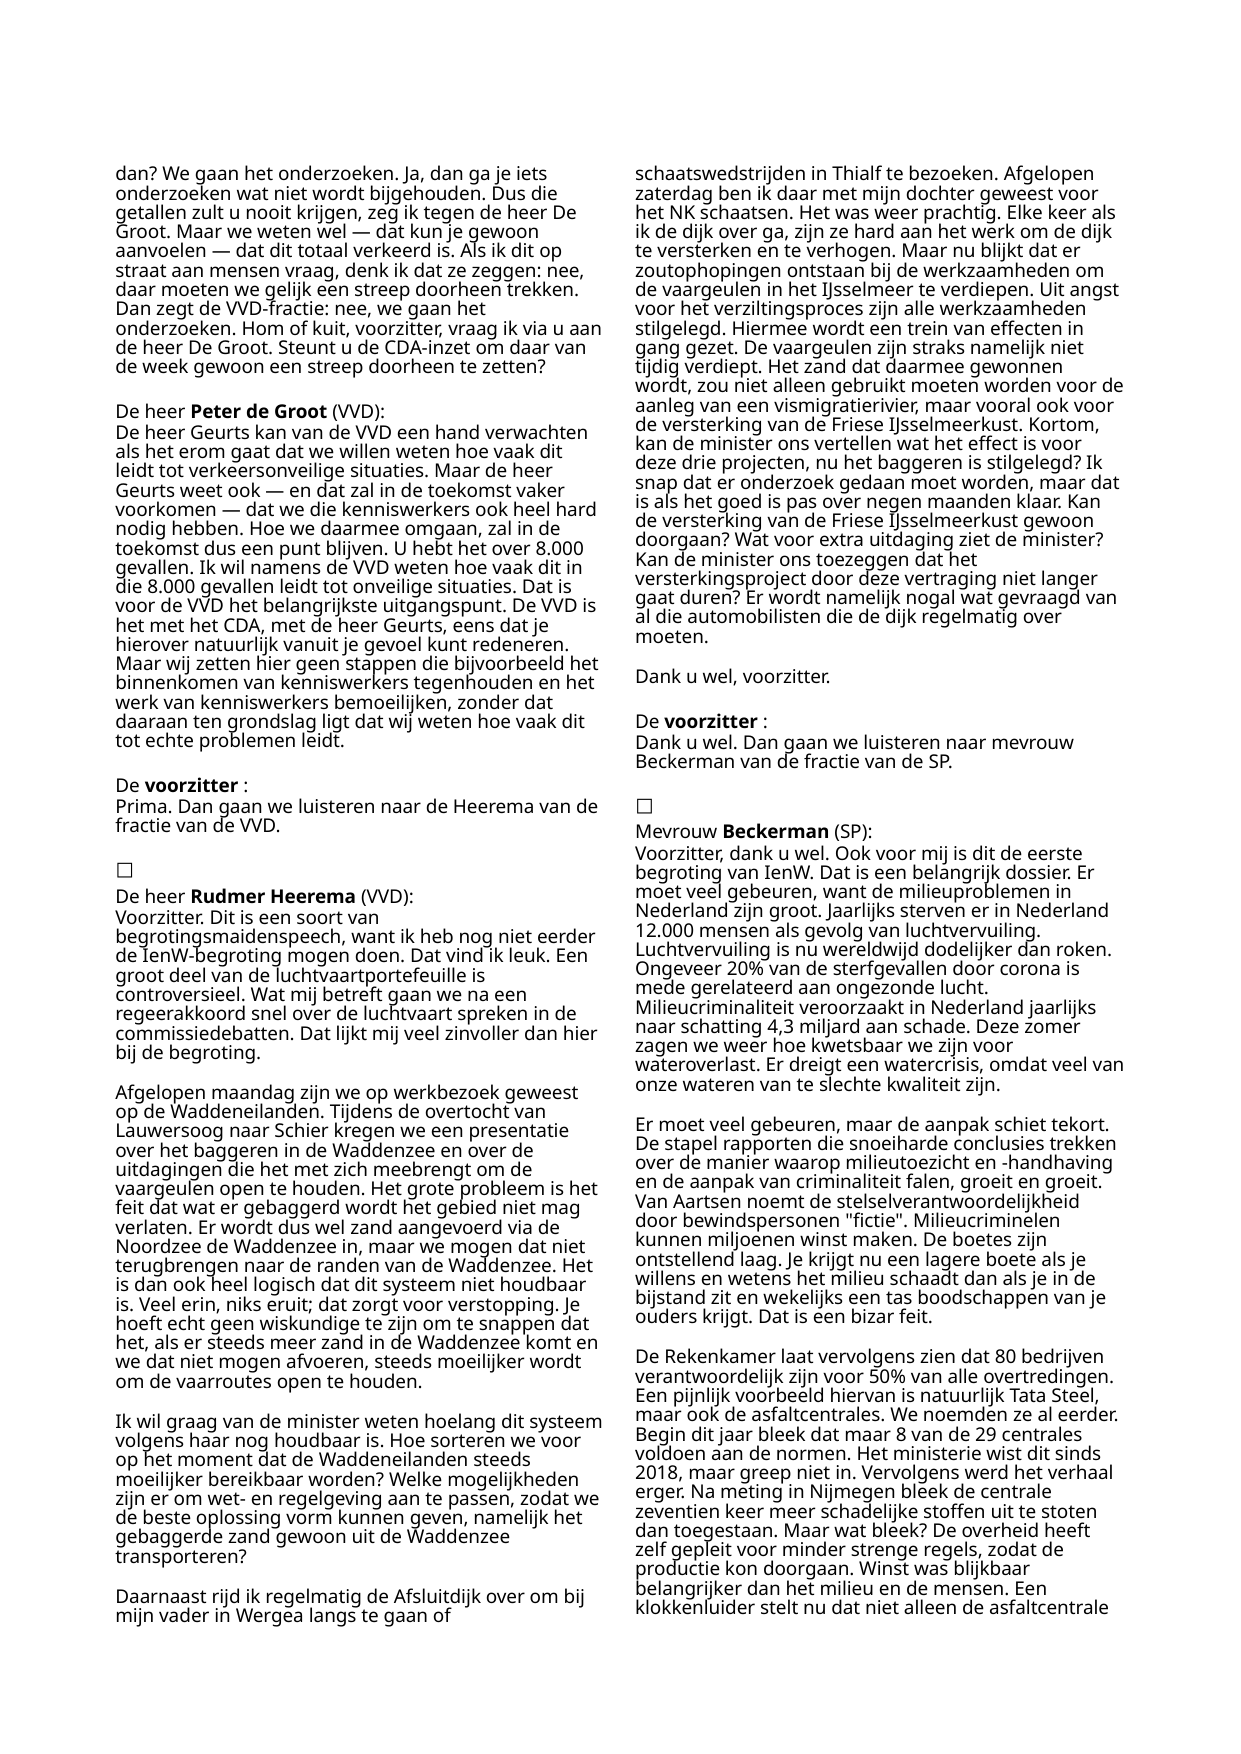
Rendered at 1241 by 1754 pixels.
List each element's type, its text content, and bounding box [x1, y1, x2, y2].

text Voorzitter, dank u wel. Ook voor mij is dit de eerste begroting van IenW. Dat is een belangrijk dossier. Er moet veel gebeuren, want de milieuproblemen in Nederland zijn groot. Jaarlijks sterven er in Nederland 12.000 mensen als gevolg van luchtvervuiling. Luchtvervuiling is nu wereldwijd dodelijker dan roken. Ongeveer 20% van de sterfgevallen door corona is mede gerelateerd aan ongezonde lucht. Milieucriminaliteit veroorzaakt in Nederland jaarlijks naar schatting 4,3 miljard aan schade. Deze zomer zagen we weer hoe kwetsbaar we zijn voor wateroverlast. Er dreigt een watercrisis, omdat veel van onze wateren van te slechte kwaliteit zijn. [635, 844, 1125, 1095]
text Mevrouw Beckerman (SP): [635, 819, 1125, 844]
text ⬜ [115, 857, 605, 883]
text ⬜ [635, 793, 1125, 819]
text Daarnaast rijd ik regelmatig de Afsluitdijk over om bij mijn vader in Wergea langs te gaan of [115, 1588, 605, 1626]
text schaatswedstrijden in Thialf te bezoeken. Afgelopen zaterdag ben ik daar met mijn dochter geweest voor het NK schaatsen. Het was weer prachtig. Elke keer als ik de dijk over ga, zijn ze hard aan het werk om de dijk te versterken en te verhogen. Maar nu blijkt dat er zoutophopingen ontstaan bij de werkzaamheden om de vaargeulen in het IJsselmeer te verdiepen. Uit angst voor het verziltingsproces zijn alle werkzaamheden stilgelegd. Hiermee wordt een trein van effecten in gang gezet. De vaargeulen zijn straks namelijk niet tijdig verdiept. Het zand dat daarmee gewonnen wordt, zou niet alleen gebruikt moeten worden voor de aanleg van een vismigratierivier, maar vooral ook voor de versterking van de Friese IJsselmeerkust. Kortom, kan de minister ons vertellen wat het effect is voor deze drie projecten, nu het baggeren is stilgelegd? Ik snap dat er onderzoek gedaan moet worden, maar dat is als het goed is pas over negen maanden klaar. Kan de versterking van de Friese IJsselmeerkust gewoon doorgaan? Wat voor extra uitdaging ziet de minister? Kan de minister ons toezeggen dat het versterkingsproject door deze vertraging niet langer gaat duren? Er wordt namelijk nogal wat gevraagd van al die automobilisten die de dijk regelmatig over moeten. [635, 165, 1125, 647]
text De Rekenkamer laat vervolgens zien dat 80 bedrijven verantwoordelijk zijn voor 50% van alle overtredingen. Een pijnlijk voorbeeld hiervan is natuurlijk Tata Steel, maar ook de asfaltcentrales. We noemden ze al eerder. Begin dit jaar bleek dat maar 8 van de 29 centrales voldoen aan de normen. Het ministerie wist dit sinds 2018, maar greep niet in. Vervolgens werd het verhaal erger. Na meting in Nijmegen bleek de centrale zeventien keer meer schadelijke stoffen uit te stoten dan toegestaan. Maar wat bleek? De overheid heeft zelf gepleit voor minder strenge regels, zodat de productie kon doorgaan. Winst was blijkbaar belangrijker dan het milieu en de mensen. Een klokkenluider stelt nu dat niet alleen de asfaltcentrale [635, 1348, 1125, 1618]
text Voorzitter. Dit is een soort van begrotingsmaidenspeech, want ik heb nog niet eerder de IenW-begroting mogen doen. Dat vind ik leuk. Een groot deel van de luchtvaartportefeuille is controversieel. Wat mij betreft gaan we na een regeerakkoord snel over de luchtvaart spreken in de commissiedebatten. Dat lijkt mij veel zinvoller dan hier bij de begroting. [115, 909, 605, 1063]
text De heer Peter de Groot (VVD): [115, 398, 605, 424]
text Dank u wel, voorzitter. [635, 668, 1125, 687]
text Prima. Dan gaan we luisteren naar de Heerema van de fractie van de VVD. [115, 798, 605, 837]
text Ik wil graag van de minister weten hoelang dit systeem volgens haar nog houdbaar is. Hoe sorteren we voor op het moment dat de Waddeneilanden steeds moeilijker bereikbaar worden? Welke mogelijkheden zijn er om wet- en regelgeving aan te passen, zodat we de beste oplossing vorm kunnen geven, namelijk het gebaggerde zand gewoon uit de Waddenzee transporteren? [115, 1413, 605, 1567]
text Er moet veel gebeuren, maar de aanpak schiet tekort. De stapel rapporten die snoeiharde conclusies trekken over de manier waarop milieutoezicht en -handhaving en de aanpak van criminaliteit falen, groeit en groeit. Van Aartsen noemt de stelselverantwoordelijkheid door bewindspersonen "fictie". Milieucriminelen kunnen miljoenen winst maken. De boetes zijn ontstellend laag. Je krijgt nu een lagere boete als je willens en wetens het milieu schaadt dan als je in de bijstand zit en wekelijks een tas boodschappen van je ouders krijgt. Dat is een bizar feit. [635, 1116, 1125, 1328]
text dan? We gaan het onderzoeken. Ja, dan ga je iets onderzoeken wat niet wordt bijgehouden. Dus die getallen zult u nooit krijgen, zeg ik tegen de heer De Groot. Maar we weten wel — dat kun je gewoon aanvoelen — dat dit totaal verkeerd is. Als ik dit op straat aan mensen vraag, denk ik dat ze zeggen: nee, daar moeten we gelijk een streep doorheen trekken. Dan zegt de VVD-fractie: nee, we gaan het onderzoeken. Hom of kuit, voorzitter, vraag ik via u aan de heer De Groot. Steunt u de CDA-inzet om daar van de week gewoon een streep doorheen te zetten? [115, 165, 605, 377]
text De heer Rudmer Heerema (VVD): [115, 883, 605, 909]
text De heer Geurts kan van de VVD een hand verwachten als het erom gaat dat we willen weten hoe vaak dit leidt tot verkeersonveilige situaties. Maar de heer Geurts weet ook — en dat zal in de toekomst vaker voorkomen — dat we die kenniswerkers ook heel hard nodig hebben. Hoe we daarmee omgaan, zal in de toekomst dus een punt blijven. U hebt het over 8.000 gevallen. Ik wil namens de VVD weten hoe vaak dit in die 8.000 gevallen leidt tot onveilige situaties. Dat is voor de VVD het belangrijkste uitgangspunt. De VVD is het met het CDA, met de heer Geurts, eens dat je hierover natuurlijk vanuit je gevoel kunt redeneren. Maar wij zetten hier geen stappen die bijvoorbeeld het binnenkomen van kenniswerkers tegenhouden en het werk van kenniswerkers bemoeilijken, zonder dat daaraan ten grondslag ligt dat wij weten hoe vaak dit tot echte problemen leidt. [115, 424, 605, 751]
text De voorzitter : [115, 772, 605, 798]
text De voorzitter : [635, 708, 1125, 734]
text Dank u wel. Dan gaan we luisteren naar mevrouw Beckerman van de fractie van de SP. [635, 734, 1125, 772]
text Afgelopen maandag zijn we op werkbezoek geweest op de Waddeneilanden. Tijdens de overtocht van Lauwersoog naar Schier kregen we een presentatie over het baggeren in de Waddenzee en over de uitdagingen die het met zich meebrengt om de vaargeulen open te houden. Het grote probleem is het feit dat wat er gebaggerd wordt het gebied niet mag verlaten. Er wordt dus wel zand aangevoerd via de Noordzee de Waddenzee in, maar we mogen dat niet terugbrengen naar de randen van de Waddenzee. Het is dan ook heel logisch dat dit systeem niet houdbaar is. Veel erin, niks eruit; dat zorgt voor verstopping. Je hoeft echt geen wiskundige te zijn om te snappen dat het, als er steeds meer zand in de Waddenzee komt en we dat niet mogen afvoeren, steeds moeilijker wordt om de vaarroutes open te houden. [115, 1084, 605, 1392]
